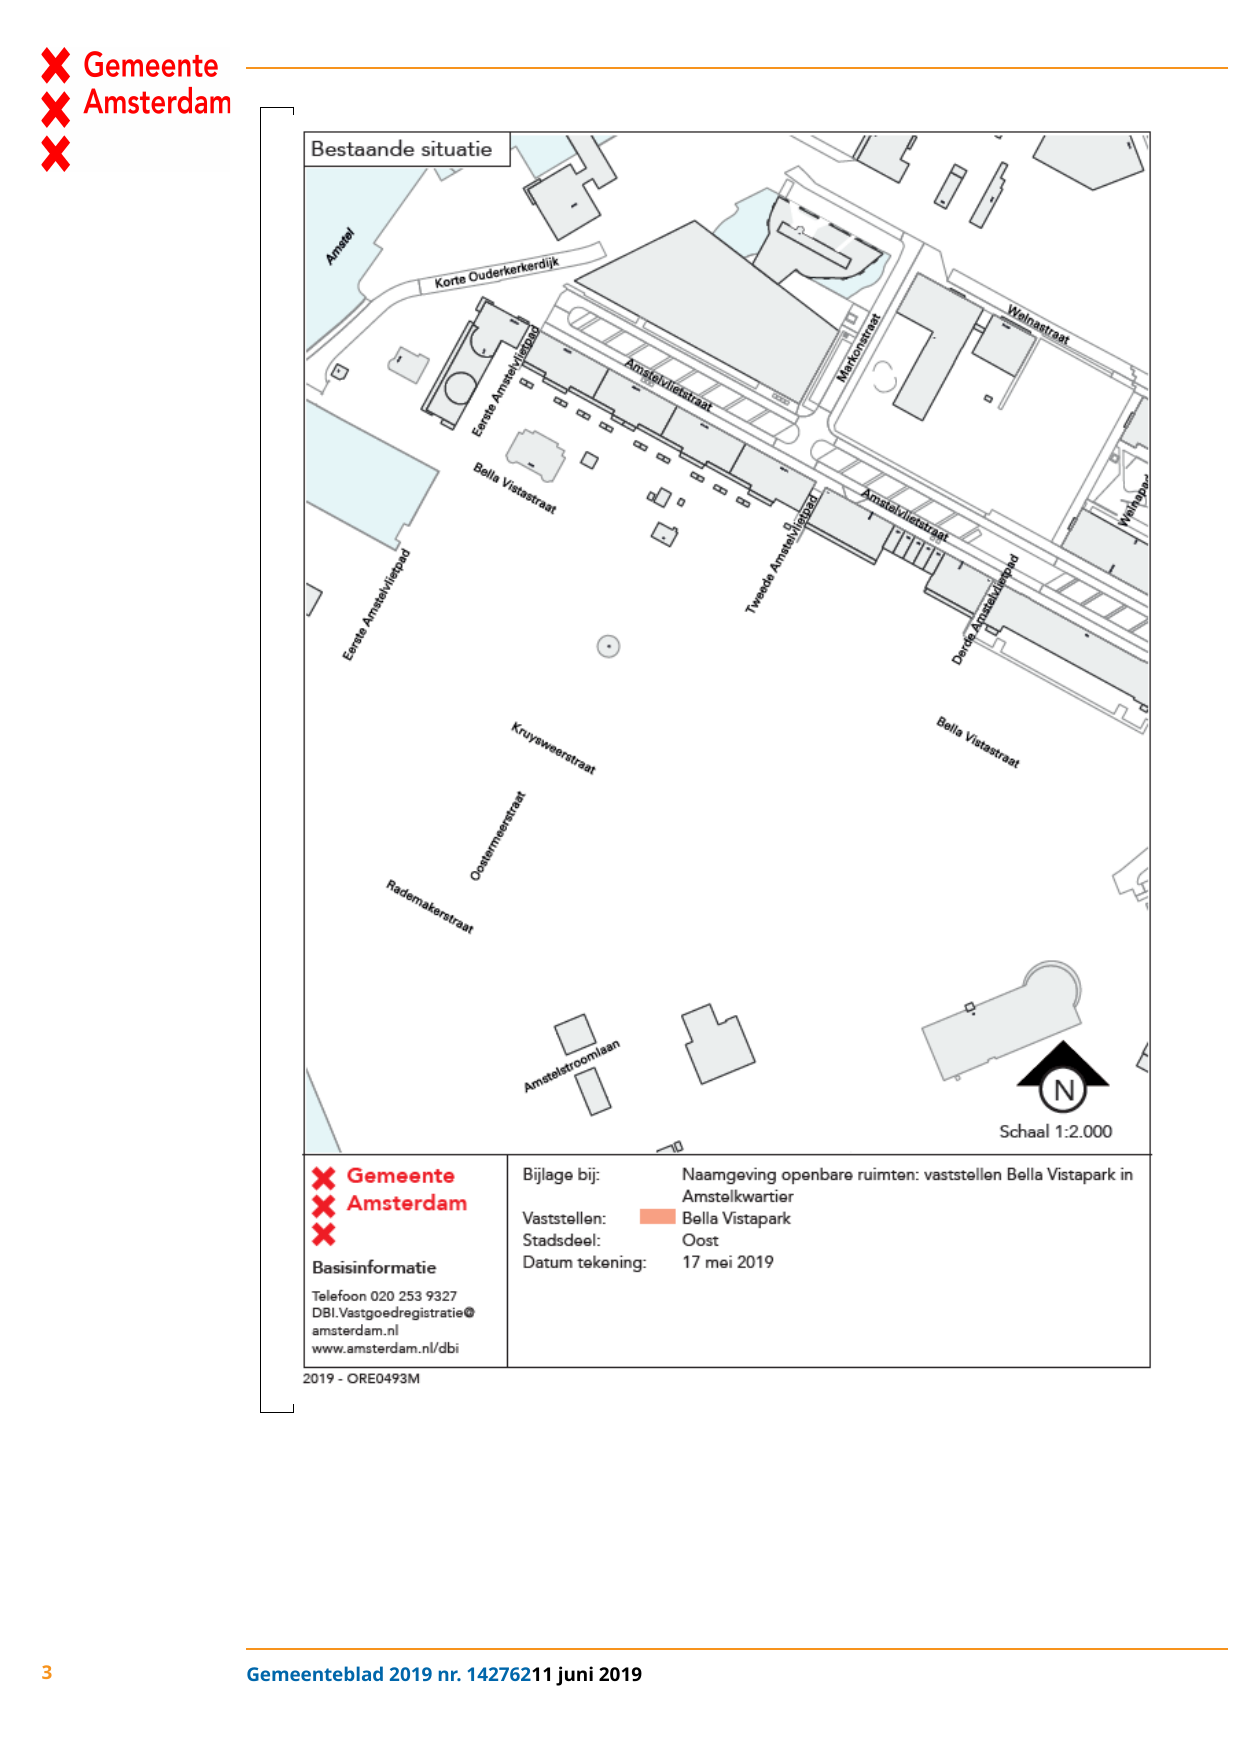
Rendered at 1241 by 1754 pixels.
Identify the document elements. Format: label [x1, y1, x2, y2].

picture [41, 47, 231, 172]
picture [268, 115, 1173, 1404]
